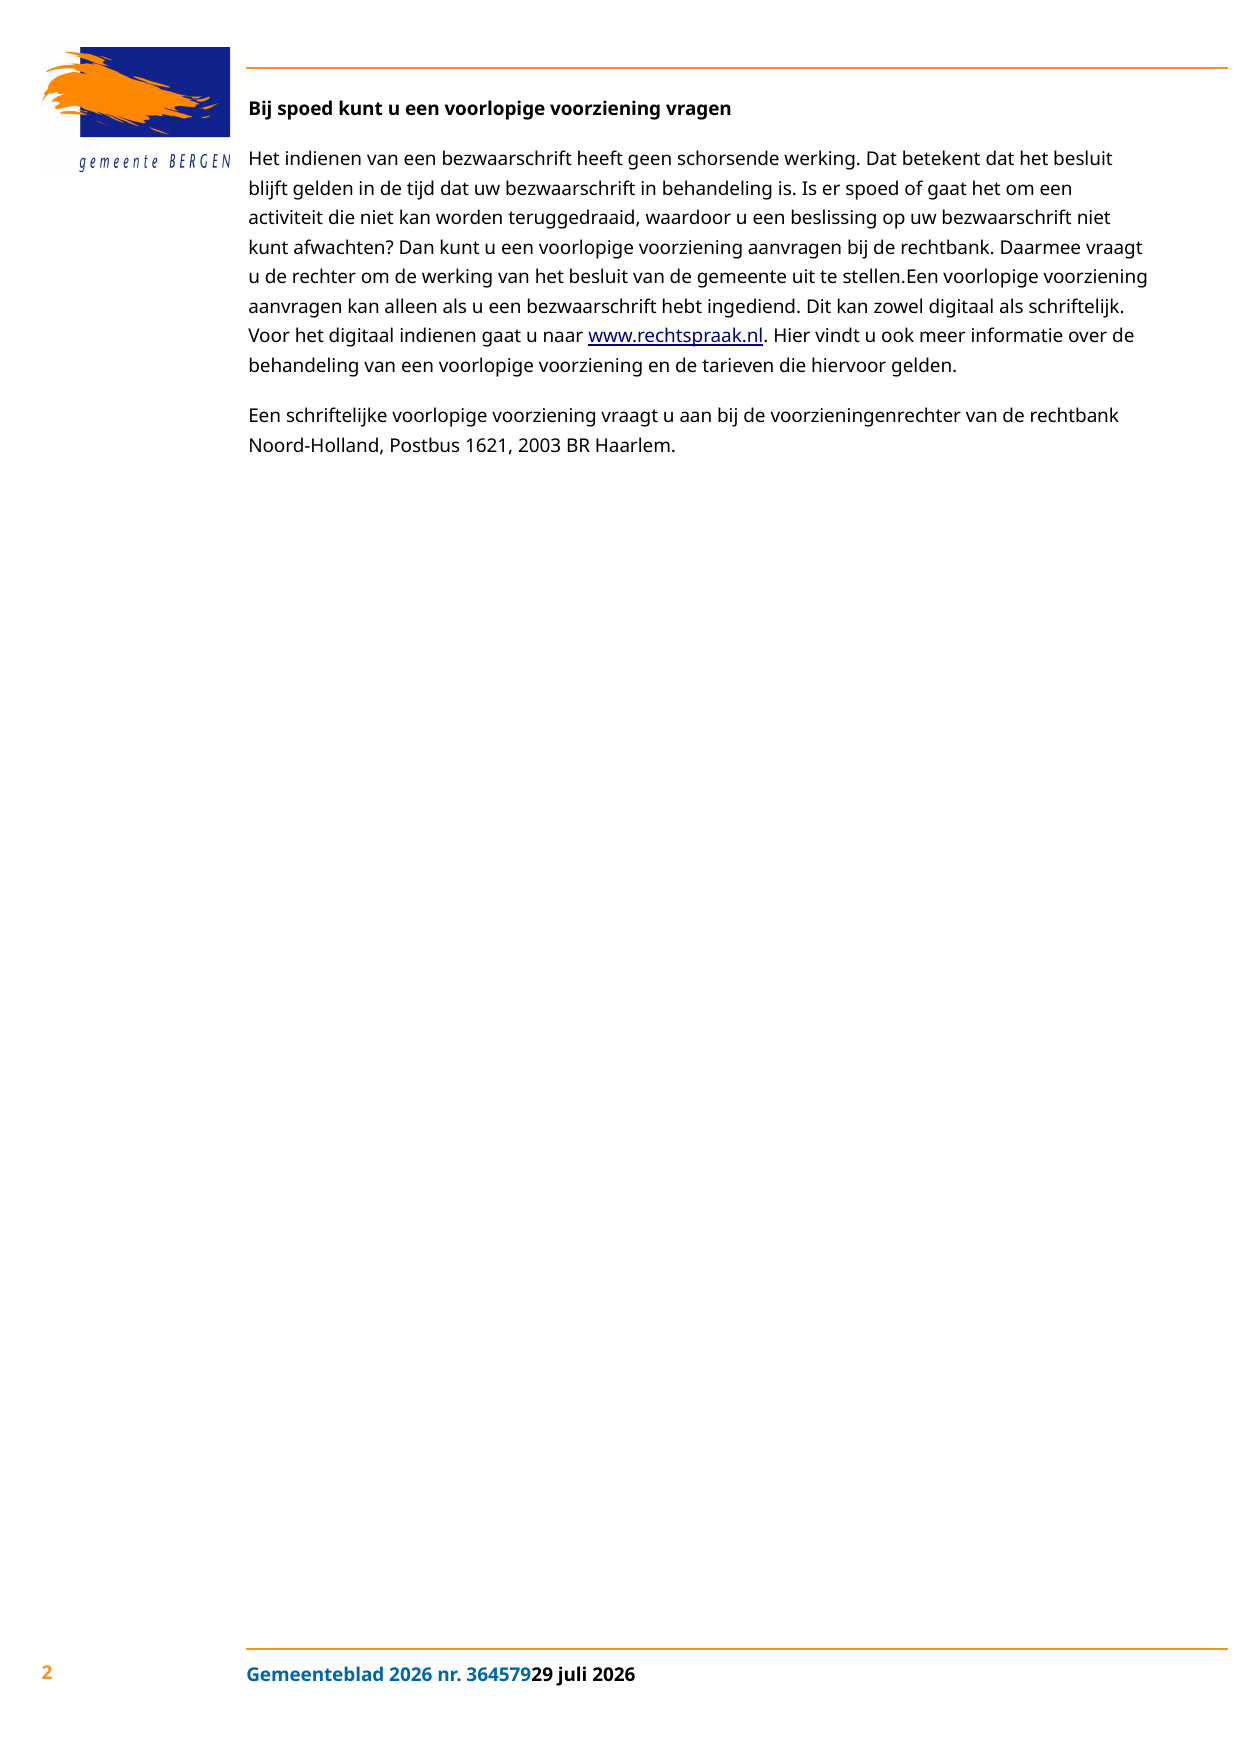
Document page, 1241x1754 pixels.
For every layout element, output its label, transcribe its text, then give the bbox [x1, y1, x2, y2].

text Bij spoed kunt u een voorlopige voorziening vragen [248, 95, 1152, 121]
text Een schriftelijke voorlopige voorziening vraagt u aan bij de voorzieningenrechter van de rechtbank Noord-Holland, Postbus 1621, 2003 BR Haarlem. [248, 403, 1152, 458]
picture [41, 47, 231, 172]
text Het indienen van een bezwaarschrift heeft geen schorsende werking. Dat betekent dat het besluit blijft gelden in de tijd dat uw bezwaarschrift in behandeling is. Is er spoed of gaat het om een activiteit die niet kan worden teruggedraaid, waardoor u een beslissing op uw bezwaarschrift niet kunt afwachten? Dan kunt u een voorlopige voorziening aanvragen bij de rechtbank. Daarmee vraagt u de rechter om de werking van het besluit van de gemeente uit te stellen.Een voorlopige voorziening aanvragen kan alleen als u een bezwaarschrift hebt ingediend. Dit kan zowel digitaal als schriftelijk. Voor het digitaal indienen gaat u naar www.rechtspraak.nl. Hier vindt u ook meer informatie over de behandeling van een voorlopige voorziening en de tarieven die hiervoor gelden. [248, 145, 1152, 378]
